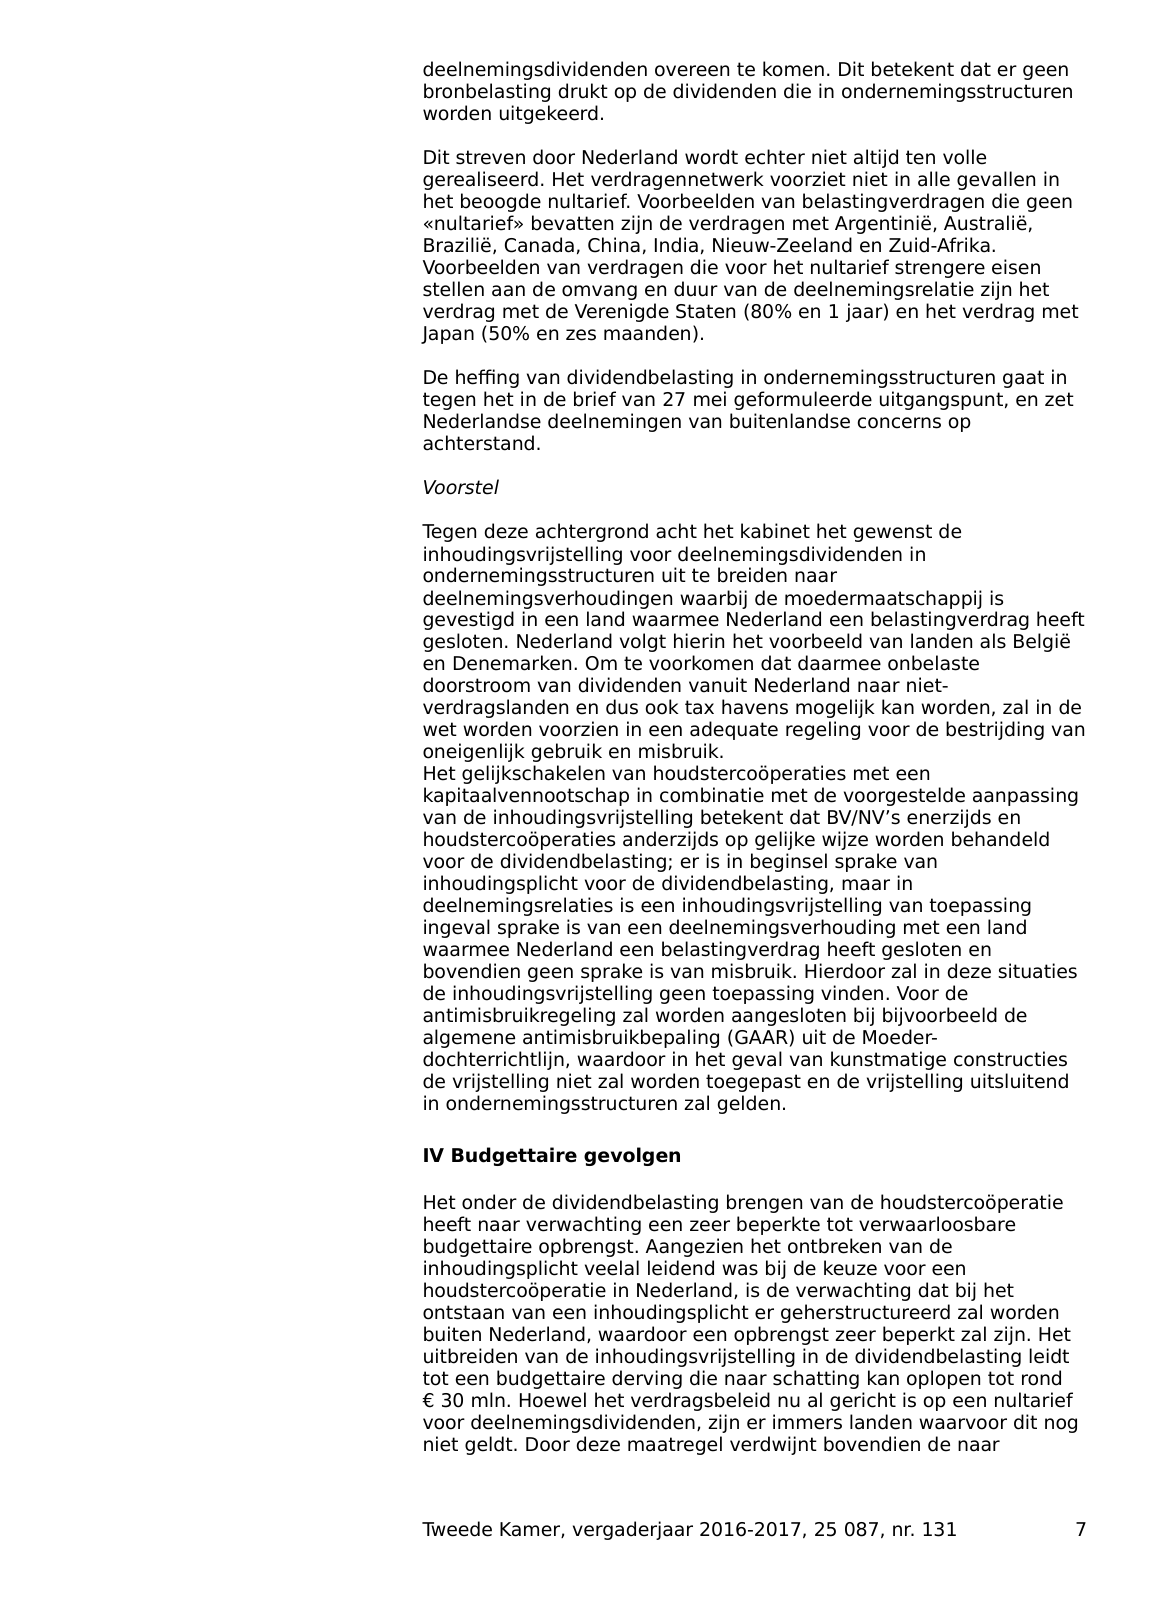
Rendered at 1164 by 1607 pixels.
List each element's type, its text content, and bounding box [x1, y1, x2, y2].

text Het onder de dividendbelasting brengen van de houdstercoöperatie heeft naar verwachting een zeer beperkte tot verwaarloosbare budgettaire opbrengst. Aangezien het ontbreken van de inhoudingsplicht veelal leidend was bij de keuze voor een houdstercoöperatie in Nederland, is de verwachting dat bij het ontstaan van een inhoudingsplicht er geherstructureerd zal worden buiten Nederland, waardoor een opbrengst zeer beperkt zal zijn. Het uitbreiden van de inhoudingsvrijstelling in de dividendbelasting leidt tot een budgettaire derving die naar schatting kan oplopen tot rond € 30 mln. Hoewel het verdragsbeleid nu al gericht is op een nultarief voor deelnemingsdividenden, zijn er immers landen waarvoor dit nog niet geldt. Door deze maatregel verdwijnt bovendien de naar [422, 1192, 1087, 1456]
subtitle Voorstel [422, 477, 1087, 499]
text Tegen deze achtergrond acht het kabinet het gewenst de inhoudingsvrijstelling voor deelnemingsdividenden in ondernemingsstructuren uit te breiden naar deelnemingsverhoudingen waarbij de moedermaatschappij is gevestigd in een land waarmee Nederland een belastingverdrag heeft gesloten. Nederland volgt hierin het voorbeeld van landen als België en Denemarken. Om te voorkomen dat daarmee onbelaste doorstroom van dividenden vanuit Nederland naar niet-verdragslanden en dus ook tax havens mogelijk kan worden, zal in de wet worden voorzien in een adequate regeling voor de bestrijding van oneigenlijk gebruik en misbruik. [422, 521, 1087, 763]
text De heffing van dividendbelasting in ondernemingsstructuren gaat in tegen het in de brief van 27 mei geformuleerde uitgangspunt, en zet Nederlandse deelnemingen van buitenlandse concerns op achterstand. [422, 367, 1087, 455]
subtitle IV Budgettaire gevolgen [422, 1145, 1087, 1167]
text Dit streven door Nederland wordt echter niet altijd ten volle gerealiseerd. Het verdragennetwerk voorziet niet in alle gevallen in het beoogde nultarief. Voorbeelden van belastingverdragen die geen «nultarief» bevatten zijn de verdragen met Argentinië, Australië, Brazilië, Canada, China, India, Nieuw-Zeeland en Zuid-Afrika. Voorbeelden van verdragen die voor het nultarief strengere eisen stellen aan de omvang en duur van de deelnemingsrelatie zijn het verdrag met de Verenigde Staten (80% en 1 jaar) en het verdrag met Japan (50% en zes maanden). [422, 147, 1087, 345]
text Het gelijkschakelen van houdstercoöperaties met een kapitaalvennootschap in combinatie met de voorgestelde aanpassing van de inhoudingsvrijstelling betekent dat BV/NV’s enerzijds en houdstercoöperaties anderzijds op gelijke wijze worden behandeld voor de dividendbelasting; er is in beginsel sprake van inhoudingsplicht voor de dividendbelasting, maar in deelnemingsrelaties is een inhoudingsvrijstelling van toepassing ingeval sprake is van een deelnemingsverhouding met een land waarmee Nederland een belastingverdrag heeft gesloten en bovendien geen sprake is van misbruik. Hierdoor zal in deze situaties de inhoudingsvrijstelling geen toepassing vinden. Voor de antimisbruikregeling zal worden aangesloten bij bijvoorbeeld de algemene antimisbruikbepaling (GAAR) uit de Moeder-dochterrichtlijn, waardoor in het geval van kunstmatige constructies de vrijstelling niet zal worden toegepast en de vrijstelling uitsluitend in ondernemingsstructuren zal gelden. [422, 763, 1087, 1115]
text deelnemingsdividenden overeen te komen. Dit betekent dat er geen bronbelasting drukt op de dividenden die in ondernemingsstructuren worden uitgekeerd. [422, 59, 1087, 125]
